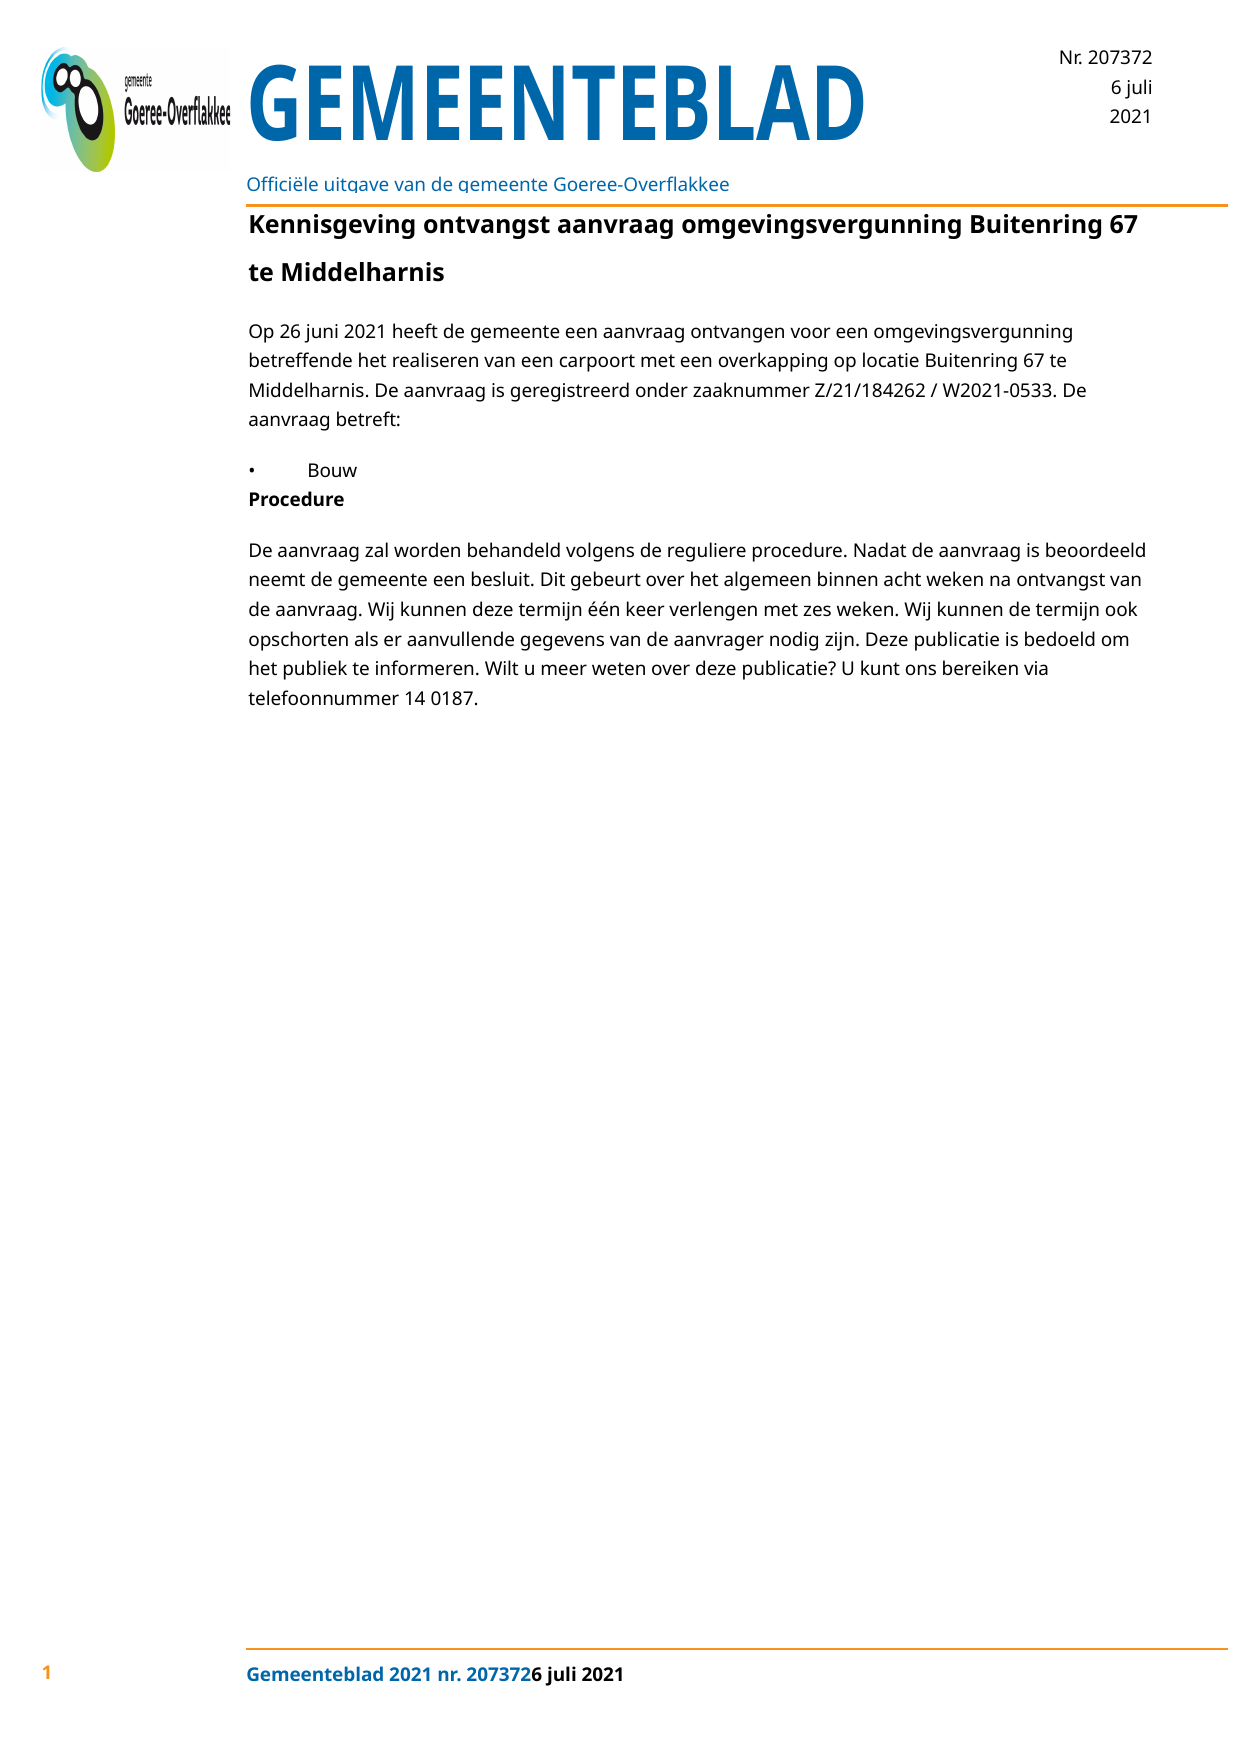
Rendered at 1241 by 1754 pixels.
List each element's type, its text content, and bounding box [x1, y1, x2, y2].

text De aanvraag zal worden behandeld volgens de reguliere procedure. Nadat de aanvraag is beoordeeld neemt de gemeente een besluit. Dit gebeurt over het algemeen binnen acht weken na ontvangst van de aanvraag. Wij kunnen deze termijn één keer verlengen met zes weken. Wij kunnen de termijn ook opschorten als er aanvullende gegevens van de aanvrager nodig zijn. Deze publicatie is bedoeld om het publiek te informeren. Wilt u meer weten over deze publicatie? U kunt ons bereiken via telefoonnummer 14 0187. [248, 537, 1152, 711]
text Procedure [248, 487, 1152, 512]
picture [41, 47, 231, 172]
text Op 26 juni 2021 heeft de gemeente een aanvraag ontvangen voor een omgevingsvergunning betreffende het realiseren van een carpoort met een overkapping op locatie Buitenring 67 te Middelharnis. De aanvraag is geregistreerd onder zaaknummer Z/21/184262 / W2021-0533. De aanvraag betreft: [248, 318, 1152, 432]
text Kennisgeving ontvangst aanvraag omgevingsvergunning Buitenring 67 te Middelharnis [248, 207, 1152, 288]
list Bouw [248, 457, 1152, 483]
